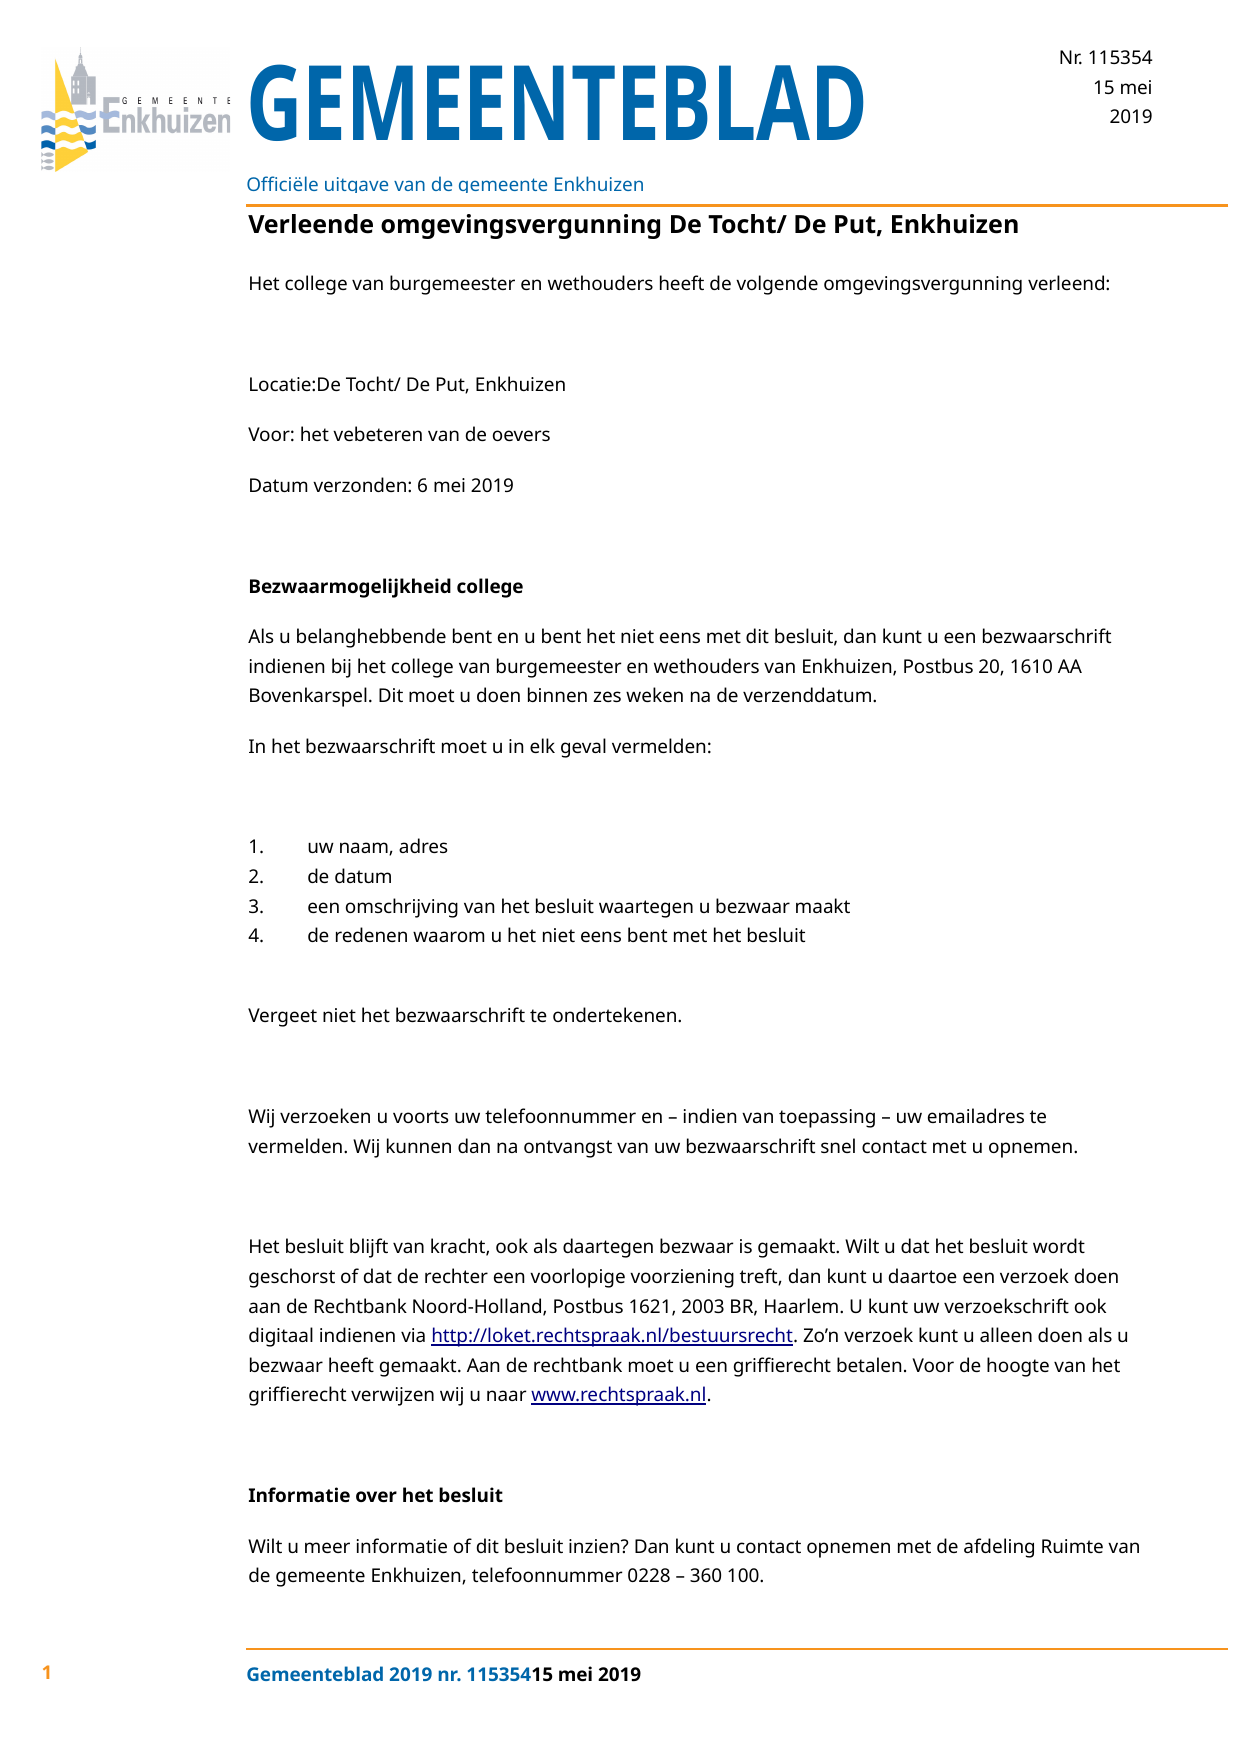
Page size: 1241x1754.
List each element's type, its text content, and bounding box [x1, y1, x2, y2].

picture [41, 47, 231, 172]
text Wij verzoeken u voorts uw telefoonnummer en – indien van toepassing – uw emailadres te vermelden. Wij kunnen dan na ontvangst van uw bezwaarschrift snel contact met u opnemen. [248, 1103, 1152, 1158]
text In het bezwaarschrift moet u in elk geval vermelden: [248, 733, 1152, 758]
text Informatie over het besluit [248, 1482, 1152, 1508]
text Wilt u meer informatie of dit besluit inzien? Dan kunt u contact opnemen met de afdeling Ruimte van de gemeente Enkhuizen, telefoonnummer 0228 – 360 100. [248, 1533, 1152, 1588]
text Voor: het vebeteren van de oevers [248, 422, 1152, 447]
list een omschrijving van het besluit waartegen u bezwaar maakt [248, 893, 1152, 918]
list de datum [248, 863, 1152, 889]
text Datum verzonden: 6 mei 2019 [248, 472, 1152, 498]
list uw naam, adres [248, 834, 1152, 859]
text Als u belanghebbende bent en u bent het niet eens met dit besluit, dan kunt u een bezwaarschrift indienen bij het college van burgemeester en wethouders van Enkhuizen, Postbus 20, 1610 AA Bovenkarspel. Dit moet u doen binnen zes weken na de verzenddatum. [248, 623, 1152, 708]
text Het college van burgemeester en wethouders heeft de volgende omgevingsvergunning verleend: [248, 270, 1152, 296]
text Bezwaarmogelijkheid college [248, 573, 1152, 598]
text Locatie:De Tocht/ De Put, Enkhuizen [248, 371, 1152, 397]
list de redenen waarom u het niet eens bent met het besluit [248, 922, 1152, 948]
text Verleende omgevingsvergunning De Tocht/ De Put, Enkhuizen [248, 207, 1152, 241]
text Het besluit blijft van kracht, ook als daartegen bezwaar is gemaakt. Wilt u dat het besluit wordt geschorst of dat de rechter een voorlopige voorziening treft, dan kunt u daartoe een verzoek doen aan de Rechtbank Noord-Holland, Postbus 1621, 2003 BR, Haarlem. U kunt uw verzoekschrift ook digitaal indienen via http://loket.rechtspraak.nl/bestuursrecht. Zo’n verzoek kunt u alleen doen als u bezwaar heeft gemaakt. Aan de rechtbank moet u een griffierecht betalen. Voor de hoogte van het griffierecht verwijzen wij u naar www.rechtspraak.nl. [248, 1234, 1152, 1407]
text Vergeet niet het bezwaarschrift te ondertekenen. [248, 1002, 1152, 1028]
